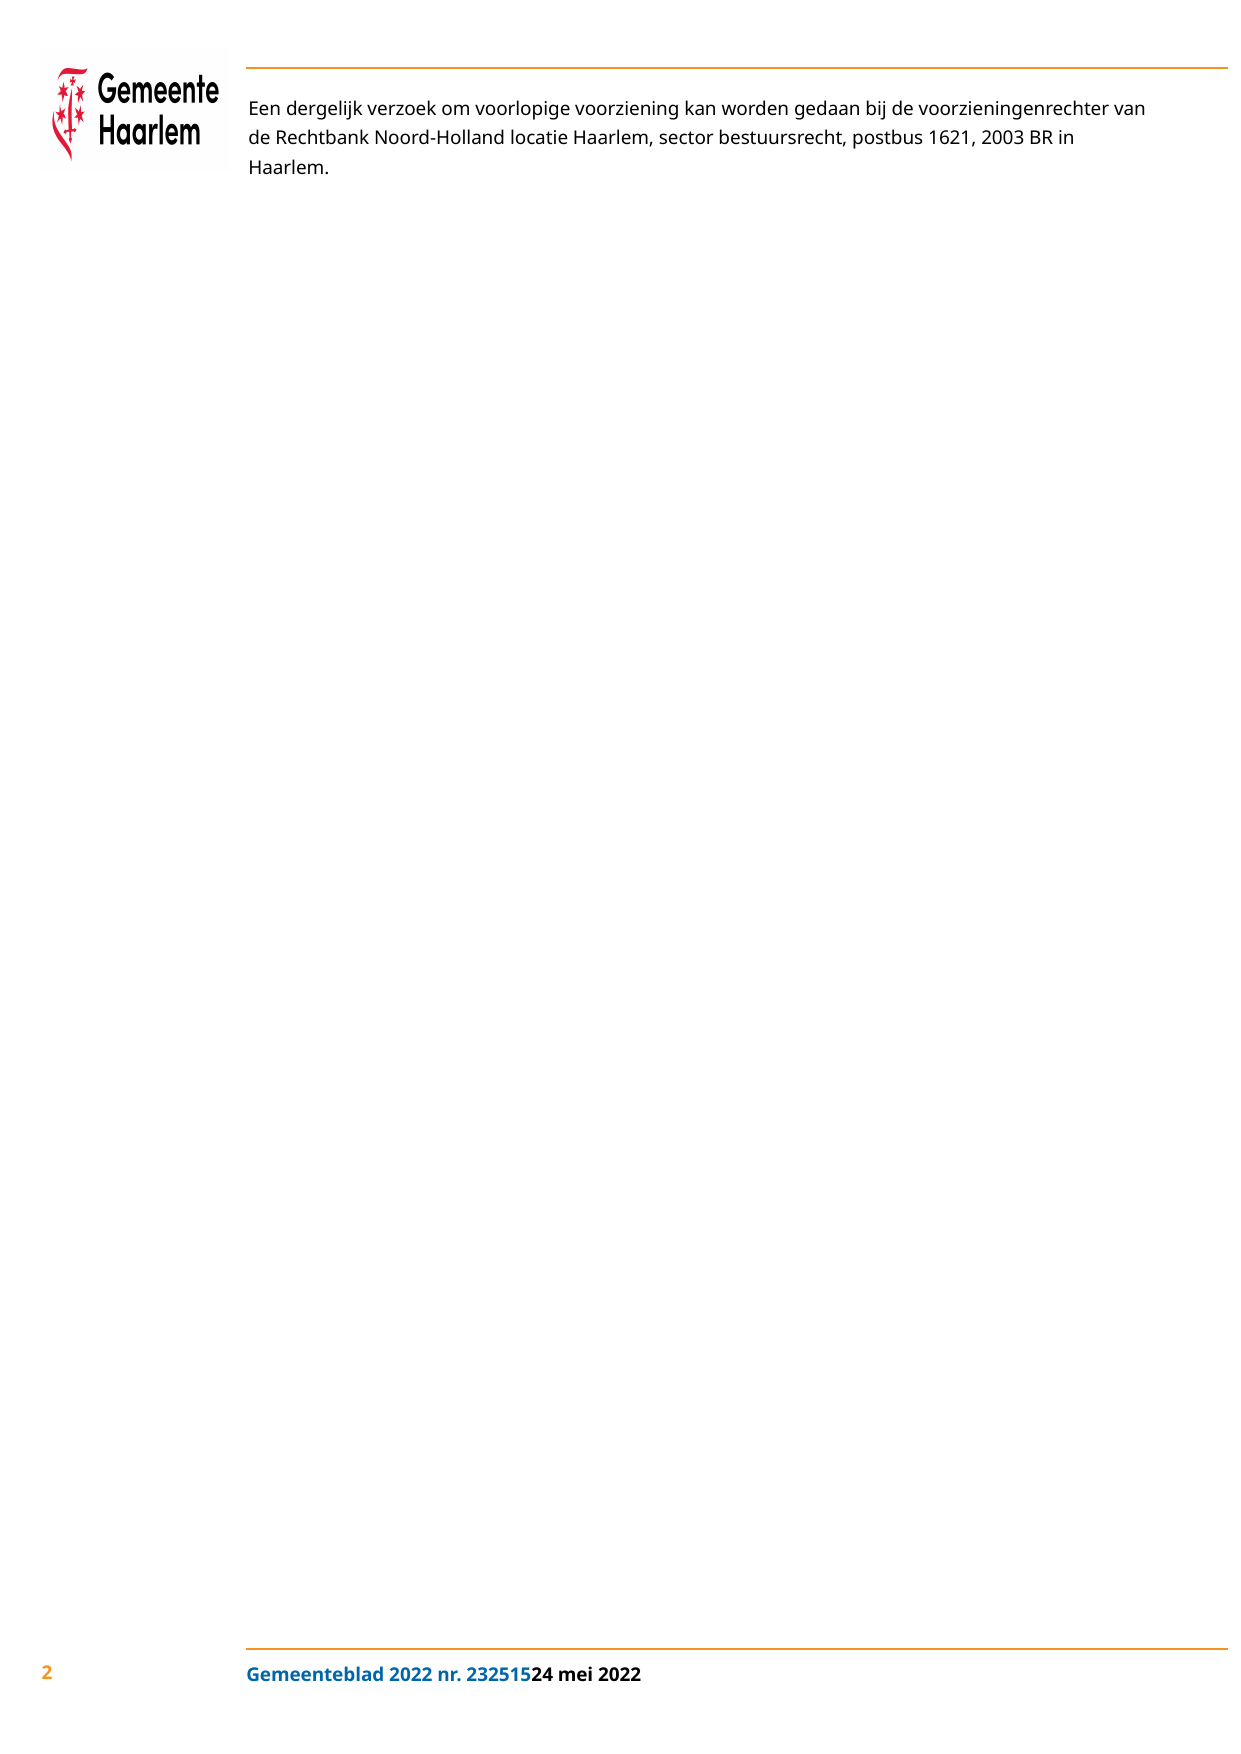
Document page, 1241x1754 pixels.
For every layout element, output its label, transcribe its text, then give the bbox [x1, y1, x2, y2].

picture [41, 47, 231, 172]
text Een dergelijk verzoek om voorlopige voorziening kan worden gedaan bij de voorzieningenrechter van de Rechtbank Noord-Holland locatie Haarlem, sector bestuursrecht, postbus 1621, 2003 BR in Haarlem. [248, 95, 1152, 180]
